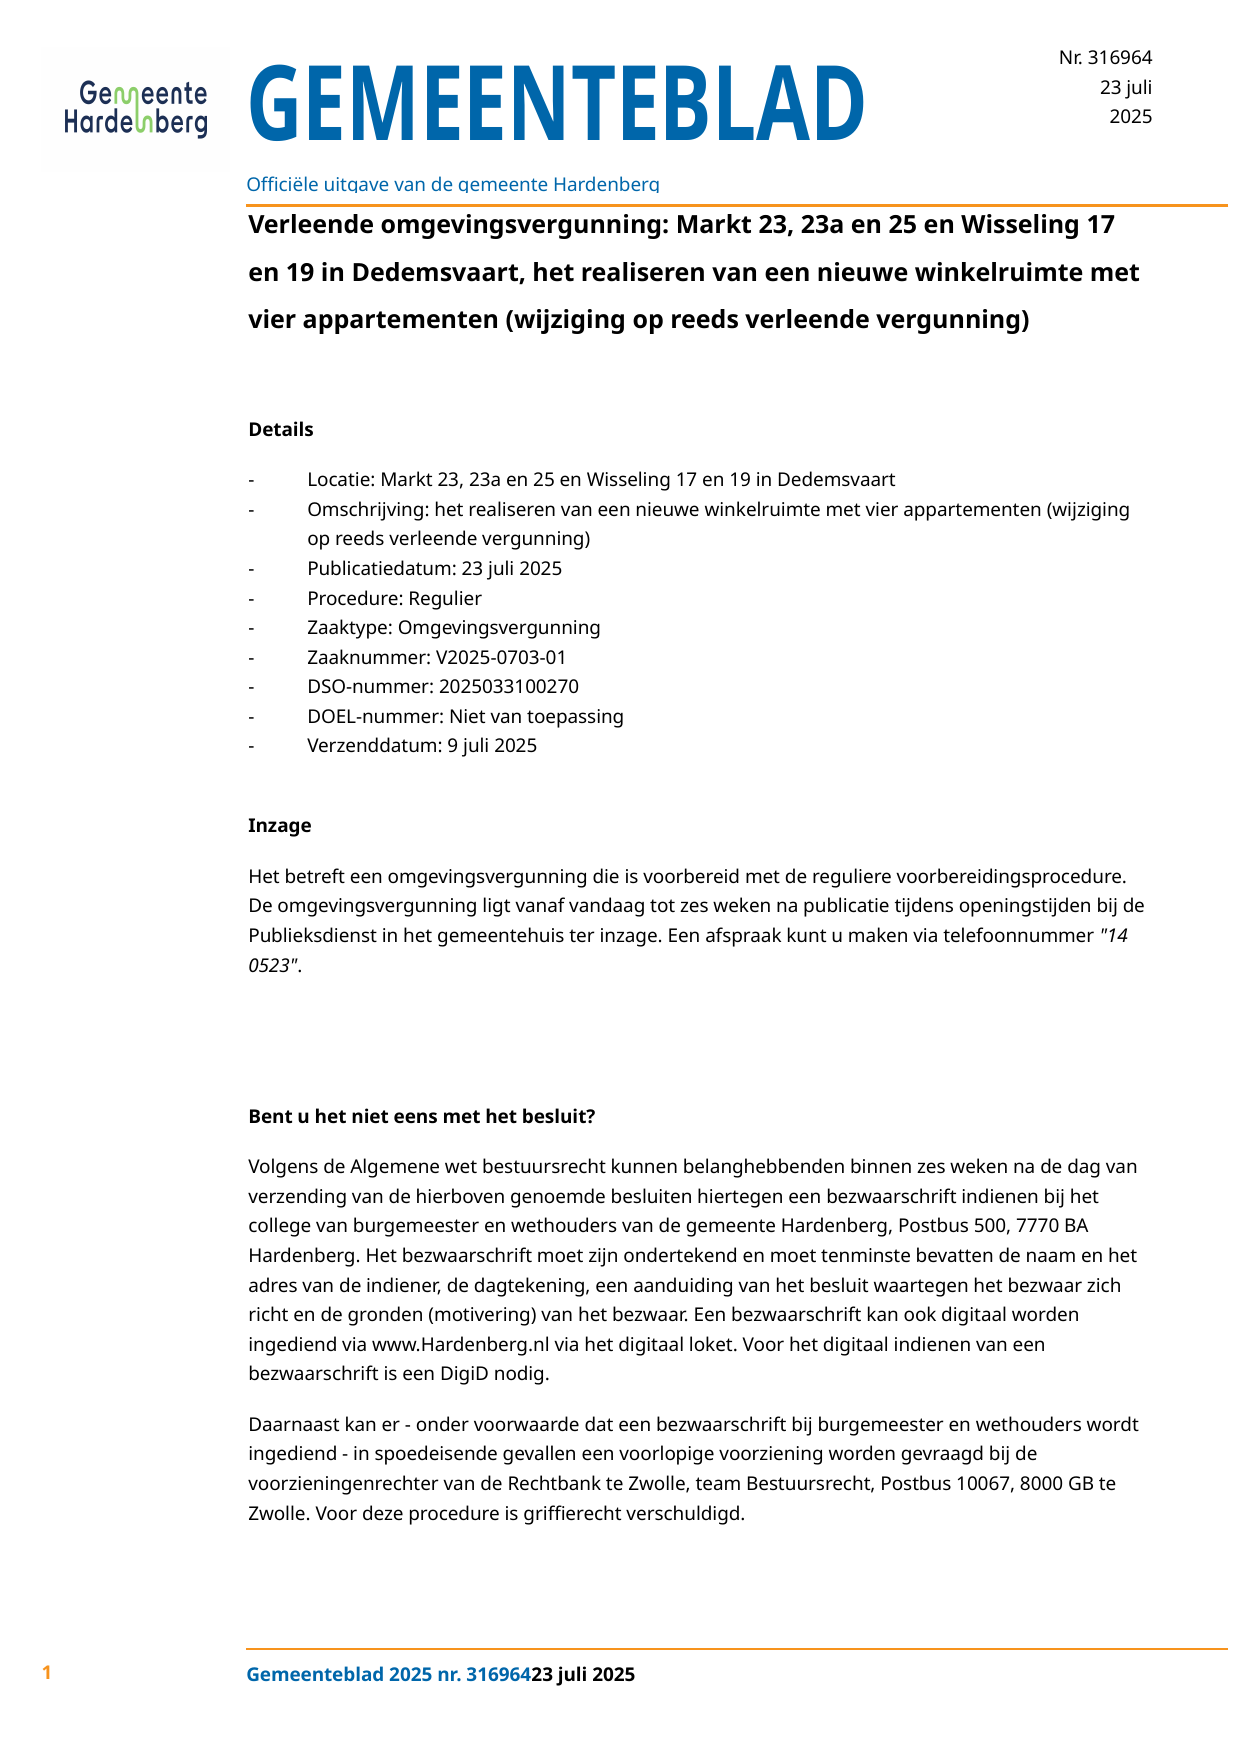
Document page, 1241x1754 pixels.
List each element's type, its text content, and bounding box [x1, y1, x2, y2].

text Inzage [248, 813, 1152, 838]
text Bent u het niet eens met het besluit? [248, 1103, 1152, 1129]
list Zaaknummer: V2025-0703-01 [248, 644, 1152, 669]
text Het betreft een omgevingsvergunning die is voorbereid met de reguliere voorbereidingsprocedure. De omgevingsvergunning ligt vanaf vandaag tot zes weken na publicatie tijdens openingstijden bij de Publieksdienst in het gemeentehuis ter inzage. Een afspraak kunt u maken via telefoonnummer "14 0523". [248, 863, 1152, 977]
list DOEL-nummer: Niet van toepassing [248, 703, 1152, 729]
text Details [248, 416, 1152, 442]
list Omschrijving: het realiseren van een nieuwe winkelruimte met vier appartementen (wijziging op reeds verleende vergunning) [248, 496, 1152, 551]
list Publicatiedatum: 23 juli 2025 [248, 555, 1152, 581]
list Verzenddatum: 9 juli 2025 [248, 733, 1152, 758]
list Zaaktype: Omgevingsvergunning [248, 614, 1152, 640]
text Volgens de Algemene wet bestuursrecht kunnen belanghebbenden binnen zes weken na de dag van verzending van de hierboven genoemde besluiten hiertegen een bezwaarschrift indienen bij het college van burgemeester en wethouders van de gemeente Hardenberg, Postbus 500, 7770 BA Hardenberg. Het bezwaarschrift moet zijn ondertekend en moet tenminste bevatten de naam en het adres van de indiener, de dagtekening, een aanduiding van het besluit waartegen het bezwaar zich richt en de gronden (motivering) van het bezwaar. Een bezwaarschrift kan ook digitaal worden ingediend via www.Hardenberg.nl via het digitaal loket. Voor het digitaal indienen van een bezwaarschrift is een DigiD nodig. [248, 1153, 1152, 1386]
text Daarnaast kan er - onder voorwaarde dat een bezwaarschrift bij burgemeester en wethouders wordt ingediend - in spoedeisende gevallen een voorlopige voorziening worden gevraagd bij de voorzieningenrechter van de Rechtbank te Zwolle, team Bestuursrecht, Postbus 10067, 8000 GB te Zwolle. Voor deze procedure is griffierecht verschuldigd. [248, 1411, 1152, 1525]
list DSO-nummer: 2025033100270 [248, 673, 1152, 699]
text Verleende omgevingsvergunning: Markt 23, 23a en 25 en Wisseling 17 en 19 in Dedemsvaart, het realiseren van een nieuwe winkelruimte met vier appartementen (wijziging op reeds verleende vergunning) [248, 207, 1152, 336]
list Procedure: Regulier [248, 585, 1152, 610]
list Locatie: Markt 23, 23a en 25 en Wisseling 17 en 19 in Dedemsvaart [248, 466, 1152, 492]
picture [41, 47, 231, 172]
